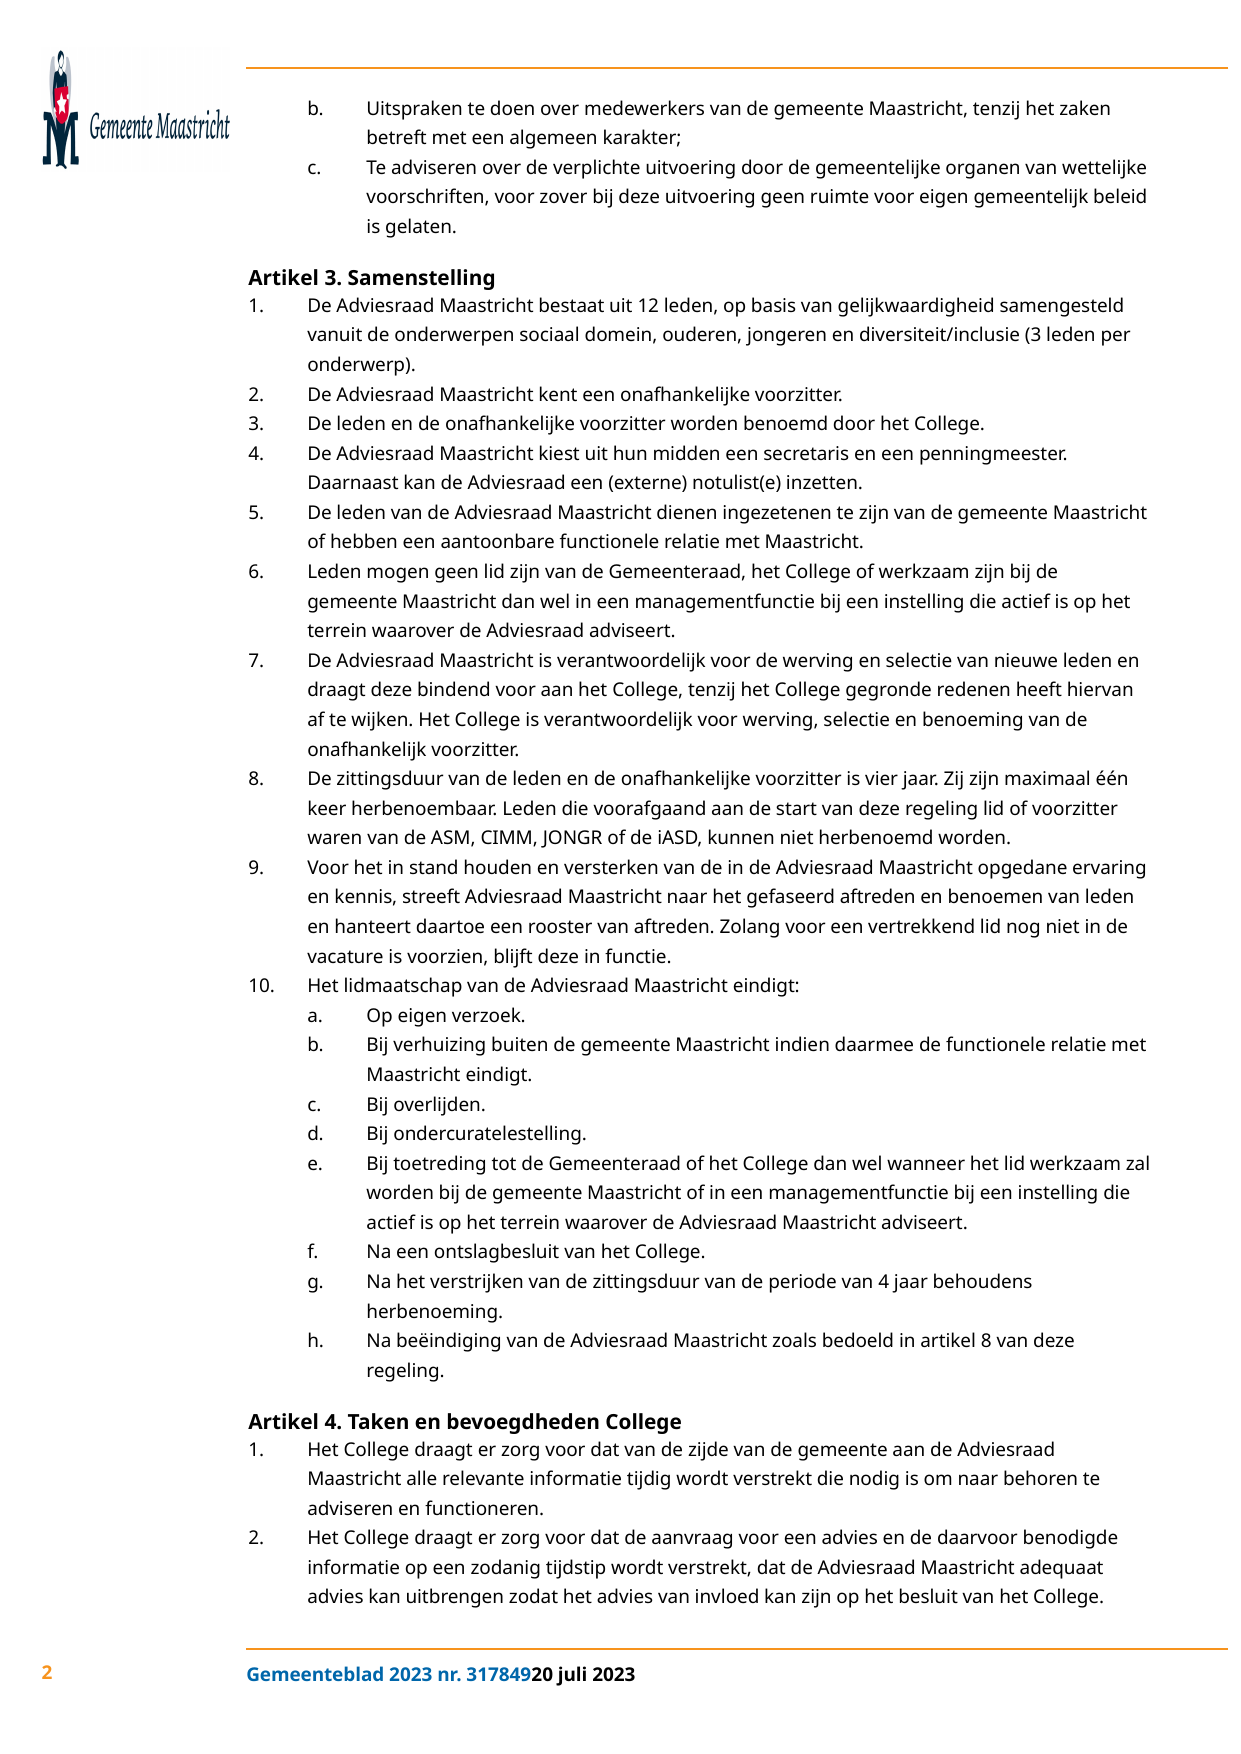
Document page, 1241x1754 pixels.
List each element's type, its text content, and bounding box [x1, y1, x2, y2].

list De Adviesraad Maastricht bestaat uit 12 leden, op basis van gelijkwaardigheid samengesteld vanuit de onderwerpen sociaal domein, ouderen, jongeren en diversiteit/inclusie (3 leden per onderwerp). [248, 292, 1152, 377]
list Na een ontslagbesluit van het College. [307, 1239, 1152, 1264]
list Bij verhuizing buiten de gemeente Maastricht indien daarmee de functionele relatie met Maastricht eindigt. [307, 1032, 1152, 1087]
list Uitspraken te doen over medewerkers van de gemeente Maastricht, tenzij het zaken betreft met een algemeen karakter; [307, 95, 1152, 150]
list De leden van de Adviesraad Maastricht dienen ingezetenen te zijn van de gemeente Maastricht of hebben een aantoonbare functionele relatie met Maastricht. [248, 499, 1152, 554]
list De leden en de onafhankelijke voorzitter worden benoemd door het College. [248, 410, 1152, 436]
text Artikel 4. Taken en bevoegdheden College [248, 1407, 1152, 1436]
picture [41, 47, 231, 172]
list De Adviesraad Maastricht kent een onafhankelijke voorzitter. [248, 381, 1152, 406]
text Artikel 3. Samenstelling [248, 263, 1152, 292]
list Voor het in stand houden en versterken van de in de Adviesraad Maastricht opgedane ervaring en kennis, streeft Adviesraad Maastricht naar het gefaseerd aftreden en benoemen van leden en hanteert daartoe een rooster van aftreden. Zolang voor een vertrekkend lid nog niet in de vacature is voorzien, blijft deze in functie. [248, 854, 1152, 968]
list Het College draagt er zorg voor dat de aanvraag voor een advies en de daarvoor benodigde informatie op een zodanig tijdstip wordt verstrekt, dat de Adviesraad Maastricht adequaat advies kan uitbrengen zodat het advies van invloed kan zijn op het besluit van het College. [248, 1524, 1152, 1609]
list Bij ondercuratelestelling. [307, 1120, 1152, 1146]
list De Adviesraad Maastricht kiest uit hun midden een secretaris en een penningmeester. Daarnaast kan de Adviesraad een (externe) notulist(e) inzetten. [248, 440, 1152, 495]
list De zittingsduur van de leden en de onafhankelijke voorzitter is vier jaar. Zij zijn maximaal één keer herbenoembaar. Leden die voorafgaand aan de start van deze regeling lid of voorzitter waren van de ASM, CIMM, JONGR of de iASD, kunnen niet herbenoemd worden. [248, 765, 1152, 850]
list Het lidmaatschap van de Adviesraad Maastricht eindigt: [248, 972, 1152, 998]
list Bij toetreding tot de Gemeenteraad of het College dan wel wanneer het lid werkzaam zal worden bij de gemeente Maastricht of in een managementfunctie bij een instelling die actief is op het terrein waarover de Adviesraad Maastricht adviseert. [307, 1150, 1152, 1235]
list Na beëindiging van de Adviesraad Maastricht zoals bedoeld in artikel 8 van deze regeling. [307, 1327, 1152, 1383]
list Het College draagt er zorg voor dat van de zijde van de gemeente aan de Adviesraad Maastricht alle relevante informatie tijdig wordt verstrekt die nodig is om naar behoren te adviseren en functioneren. [248, 1436, 1152, 1521]
list De Adviesraad Maastricht is verantwoordelijk voor de werving en selectie van nieuwe leden en draagt deze bindend voor aan het College, tenzij het College gegronde redenen heeft hiervan af te wijken. Het College is verantwoordelijk voor werving, selectie en benoeming van de onafhankelijk voorzitter. [248, 647, 1152, 761]
list Te adviseren over de verplichte uitvoering door de gemeentelijke organen van wettelijke voorschriften, voor zover bij deze uitvoering geen ruimte voor eigen gemeentelijk beleid is gelaten. [307, 154, 1152, 239]
list Bij overlijden. [307, 1091, 1152, 1116]
list Op eigen verzoek. [307, 1002, 1152, 1028]
list Na het verstrijken van de zittingsduur van de periode van 4 jaar behoudens herbenoeming. [307, 1268, 1152, 1323]
list Leden mogen geen lid zijn van de Gemeenteraad, het College of werkzaam zijn bij de gemeente Maastricht dan wel in een managementfunctie bij een instelling die actief is op het terrein waarover de Adviesraad adviseert. [248, 558, 1152, 643]
